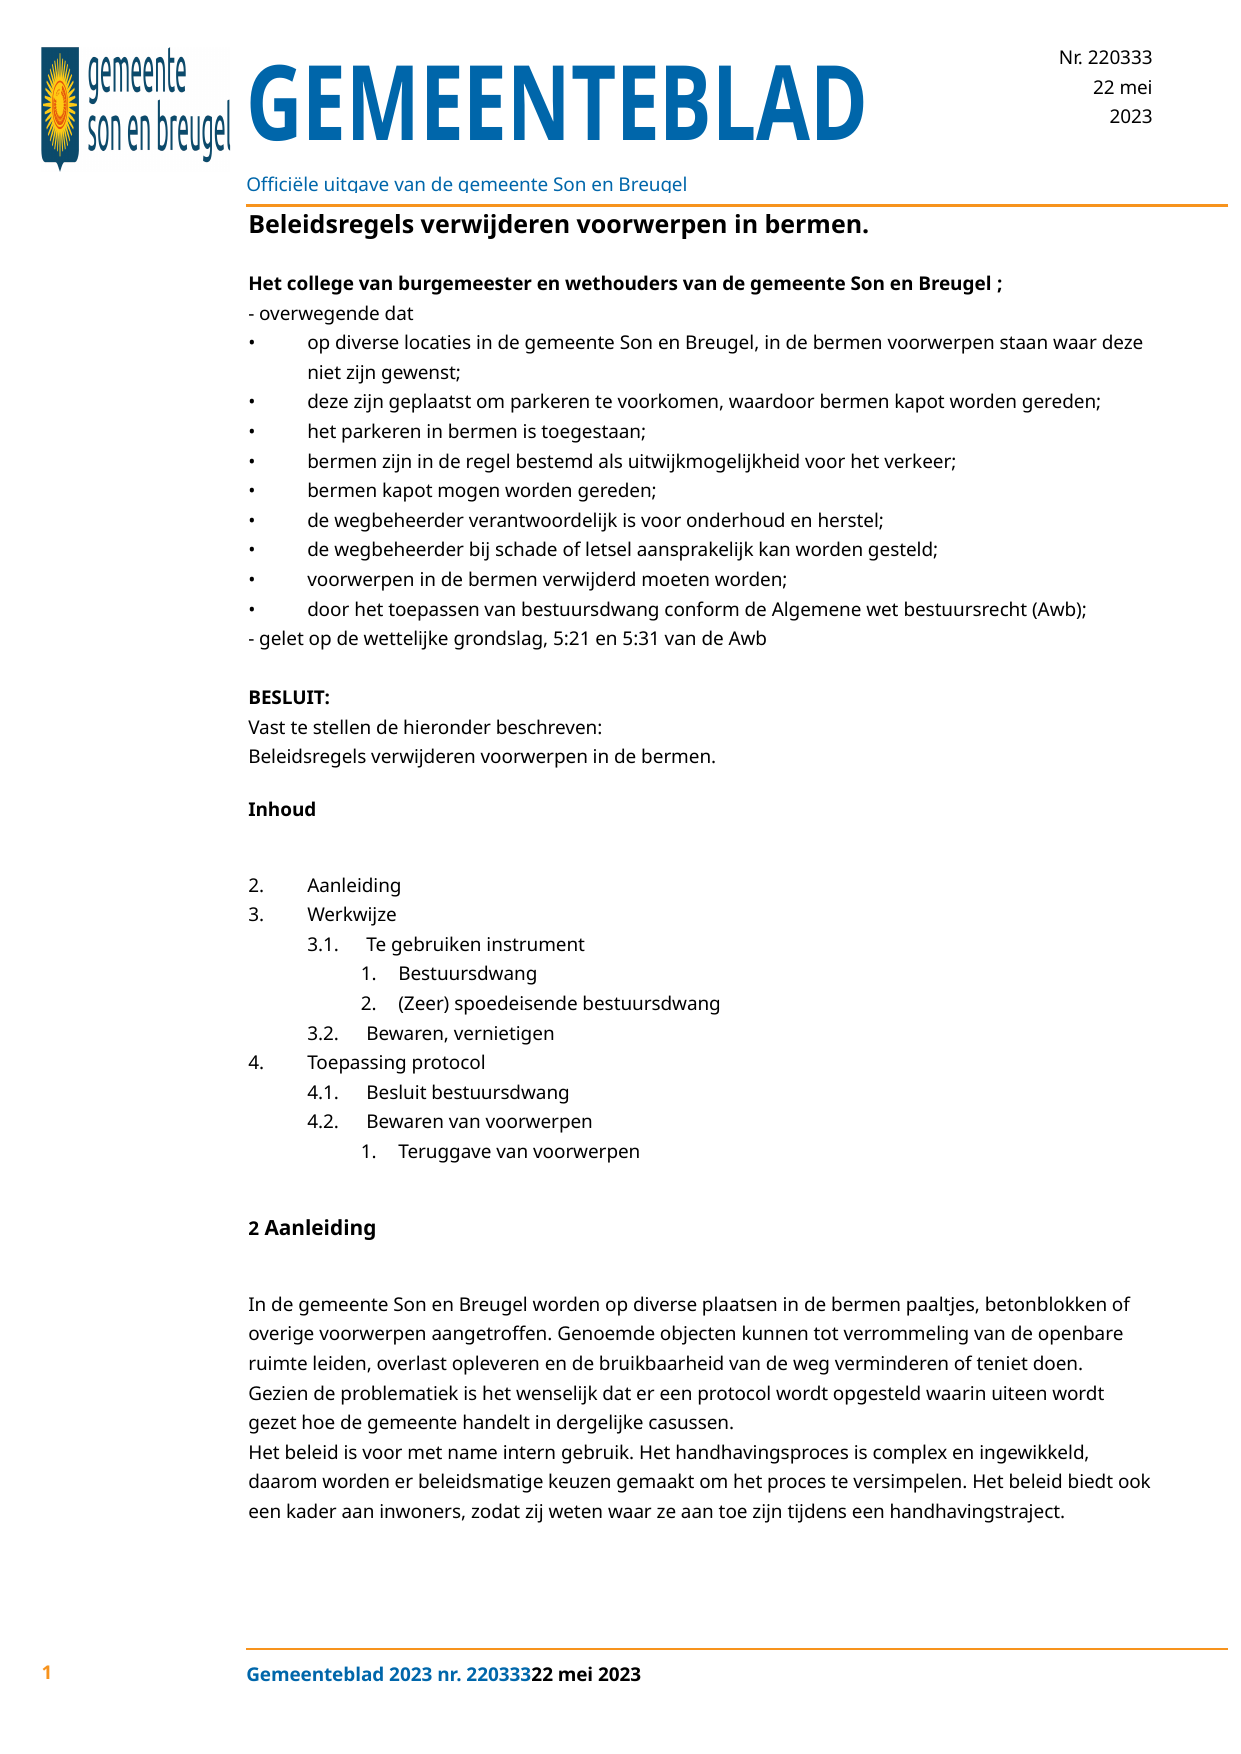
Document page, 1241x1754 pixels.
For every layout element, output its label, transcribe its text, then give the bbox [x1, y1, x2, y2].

list Teruggave van voorwerpen [361, 1138, 1152, 1164]
list door het toepassen van bestuursdwang conform de Algemene wet bestuursrecht (Awb); [248, 596, 1152, 621]
list het parkeren in bermen is toegestaan; [248, 418, 1152, 444]
text BESLUIT: [248, 684, 1152, 710]
list deze zijn geplaatst om parkeren te voorkomen, waardoor bermen kapot worden gereden; [248, 389, 1152, 414]
list Toepassing protocol [248, 1049, 1152, 1075]
list voorwerpen in de bermen verwijderd moeten worden; [248, 566, 1152, 592]
list op diverse locaties in de gemeente Son en Breugel, in de bermen voorwerpen staan waar deze niet zijn gewenst; [248, 329, 1152, 385]
list Bewaren van voorwerpen [307, 1108, 1152, 1134]
text - gelet op de wettelijke grondslag, 5:21 en 5:31 van de Awb [248, 625, 1152, 651]
text Beleidsregels verwijderen voorwerpen in bermen. [248, 207, 1152, 241]
text In de gemeente Son en Breugel worden op diverse plaatsen in de bermen paaltjes, betonblokken of overige voorwerpen aangetroffen. Genoemde objecten kunnen tot verrommeling van de openbare ruimte leiden, overlast opleveren en de bruikbaarheid van de weg verminderen of teniet doen. [248, 1291, 1152, 1376]
list Te gebruiken instrument [307, 931, 1152, 957]
list Werkwijze [248, 901, 1152, 927]
list Besluit bestuursdwang [307, 1079, 1152, 1104]
list Bestuursdwang [361, 961, 1152, 986]
text Beleidsregels verwijderen voorwerpen in de bermen. [248, 744, 1152, 769]
text 2 Aanleiding [248, 1213, 1152, 1242]
text Het college van burgemeester en wethouders van de gemeente Son en Breugel ; [248, 270, 1152, 296]
text Het beleid is voor met name intern gebruik. Het handhavingsproces is complex en ingewikkeld, daarom worden er beleidsmatige keuzen gemaakt om het proces te versimpelen. Het beleid biedt ook een kader aan inwoners, zodat zij weten waar ze aan toe zijn tijdens een handhavingstraject. [248, 1439, 1152, 1524]
text Vast te stellen de hieronder beschreven: [248, 714, 1152, 740]
list de wegbeheerder verantwoordelijk is voor onderhoud en herstel; [248, 507, 1152, 533]
text Gezien de problematiek is het wenselijk dat er een protocol wordt opgesteld waarin uiteen wordt gezet hoe de gemeente handelt in dergelijke casussen. [248, 1380, 1152, 1435]
list bermen zijn in de regel bestemd als uitwijkmogelijkheid voor het verkeer; [248, 448, 1152, 473]
text Inhoud [248, 794, 1152, 822]
text - overwegende dat [248, 300, 1152, 326]
list Bewaren, vernietigen [307, 1020, 1152, 1045]
list (Zeer) spoedeisende bestuursdwang [361, 990, 1152, 1016]
list Aanleiding [248, 872, 1152, 897]
picture [41, 47, 231, 172]
list bermen kapot mogen worden gereden; [248, 477, 1152, 503]
list de wegbeheerder bij schade of letsel aansprakelijk kan worden gesteld; [248, 537, 1152, 562]
